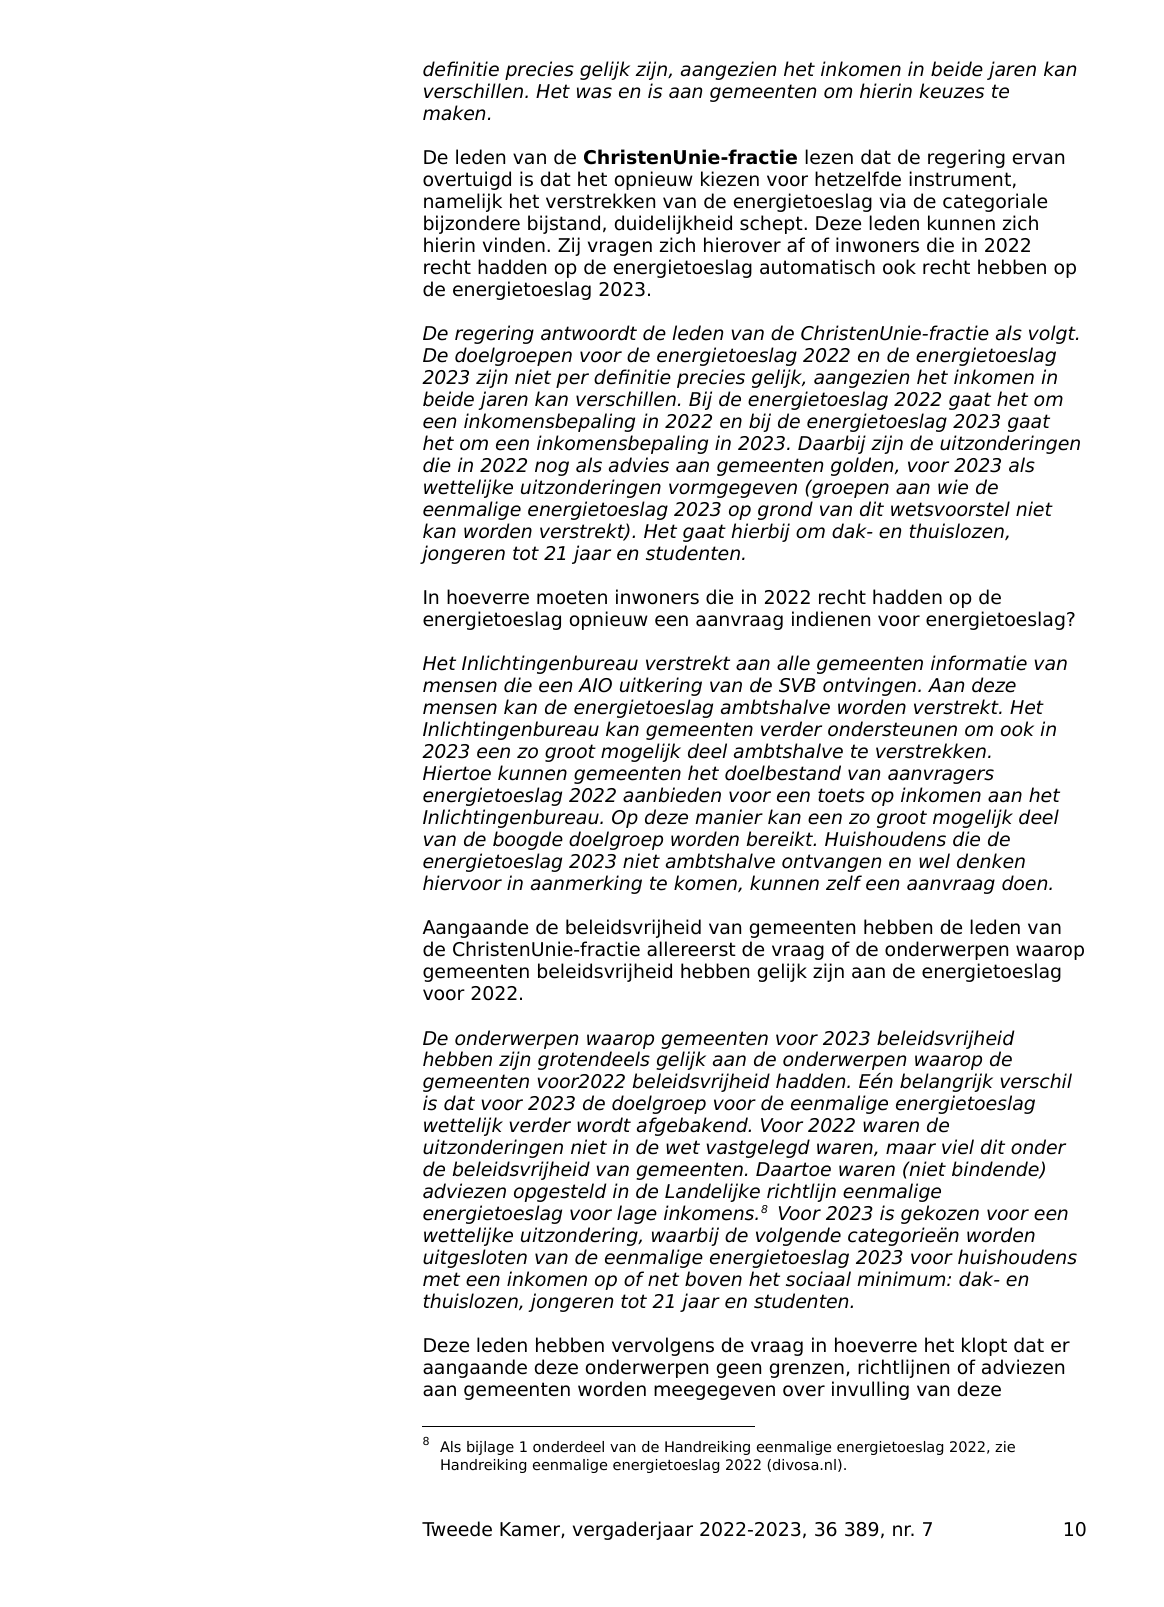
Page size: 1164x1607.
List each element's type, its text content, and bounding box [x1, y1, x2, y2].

text In hoeverre moeten inwoners die in 2022 recht hadden op de energietoeslag opnieuw een aanvraag indienen voor energietoeslag? [422, 587, 1087, 631]
text Het Inlichtingenbureau verstrekt aan alle gemeenten informatie van mensen die een AIO uitkering van de SVB ontvingen. Aan deze mensen kan de energietoeslag ambtshalve worden verstrekt. Het Inlichtingenbureau kan gemeenten verder ondersteunen om ook in 2023 een zo groot mogelijk deel ambtshalve te verstrekken. [422, 653, 1087, 763]
text Hiertoe kunnen gemeenten het doelbestand van aanvragers energietoeslag 2022 aanbieden voor een toets op inkomen aan het Inlichtingenbureau. Op deze manier kan een zo groot mogelijk deel van de boogde doelgroep worden bereikt. Huishoudens die de energietoeslag 2023 niet ambtshalve ontvangen en wel denken hiervoor in aanmerking te komen, kunnen zelf een aanvraag doen. [422, 763, 1087, 895]
text definitie precies gelijk zijn, aangezien het inkomen in beide jaren kan verschillen. Het was en is aan gemeenten om hierin keuzes te maken. [422, 59, 1087, 125]
text De regering antwoordt de leden van de ChristenUnie-fractie als volgt. De doelgroepen voor de energietoeslag 2022 en de energietoeslag 2023 zijn niet per definitie precies gelijk, aangezien het inkomen in beide jaren kan verschillen. Bij de energietoeslag 2022 gaat het om een inkomensbepaling in 2022 en bij de energietoeslag 2023 gaat het om een inkomensbepaling in 2023. Daarbij zijn de uitzonderingen die in 2022 nog als advies aan gemeenten golden, voor 2023 als wettelijke uitzonderingen vormgegeven (groepen aan wie de eenmalige energietoeslag 2023 op grond van dit wetsvoorstel niet kan worden verstrekt). Het gaat hierbij om dak- en thuislozen, jongeren tot 21 jaar en studenten. [422, 323, 1087, 565]
text Deze leden hebben vervolgens de vraag in hoeverre het klopt dat er aangaande deze onderwerpen geen grenzen, richtlijnen of adviezen aan gemeenten worden meegegeven over invulling van deze [422, 1335, 1087, 1401]
text Als bijlage 1 onderdeel van de Handreiking eenmalige energietoeslag 2022, zie Handreiking eenmalige energietoeslag 2022 (divosa.nl). [422, 1435, 1087, 1474]
text De leden van de ChristenUnie-fractie lezen dat de regering ervan overtuigd is dat het opnieuw kiezen voor hetzelfde instrument, namelijk het verstrekken van de energietoeslag via de categoriale bijzondere bijstand, duidelijkheid schept. Deze leden kunnen zich hierin vinden. Zij vragen zich hierover af of inwoners die in 2022 recht hadden op de energietoeslag automatisch ook recht hebben op de energietoeslag 2023. [422, 147, 1087, 301]
text De onderwerpen waarop gemeenten voor 2023 beleidsvrijheid hebben zijn grotendeels gelijk aan de onderwerpen waarop de gemeenten voor2022 beleidsvrijheid hadden. Eén belangrijk verschil is dat voor 2023 de doelgroep voor de eenmalige energietoeslag wettelijk verder wordt afgebakend. Voor 2022 waren de uitzonderingen niet in de wet vastgelegd waren, maar viel dit onder de beleidsvrijheid van gemeenten. Daartoe waren (niet bindende) adviezen opgesteld in de Landelijke richtlijn eenmalige energietoeslag voor lage inkomens. Voor 2023 is gekozen voor een wettelijke uitzondering, waarbij de volgende categorieën worden uitgesloten van de eenmalige energietoeslag 2023 voor huishoudens met een inkomen op of net boven het sociaal minimum: dak- en thuislozen, jongeren tot 21 jaar en studenten. [422, 1027, 1087, 1313]
text Aangaande de beleidsvrijheid van gemeenten hebben de leden van de ChristenUnie-fractie allereerst de vraag of de onderwerpen waarop gemeenten beleidsvrijheid hebben gelijk zijn aan de energietoeslag voor 2022. [422, 917, 1087, 1005]
